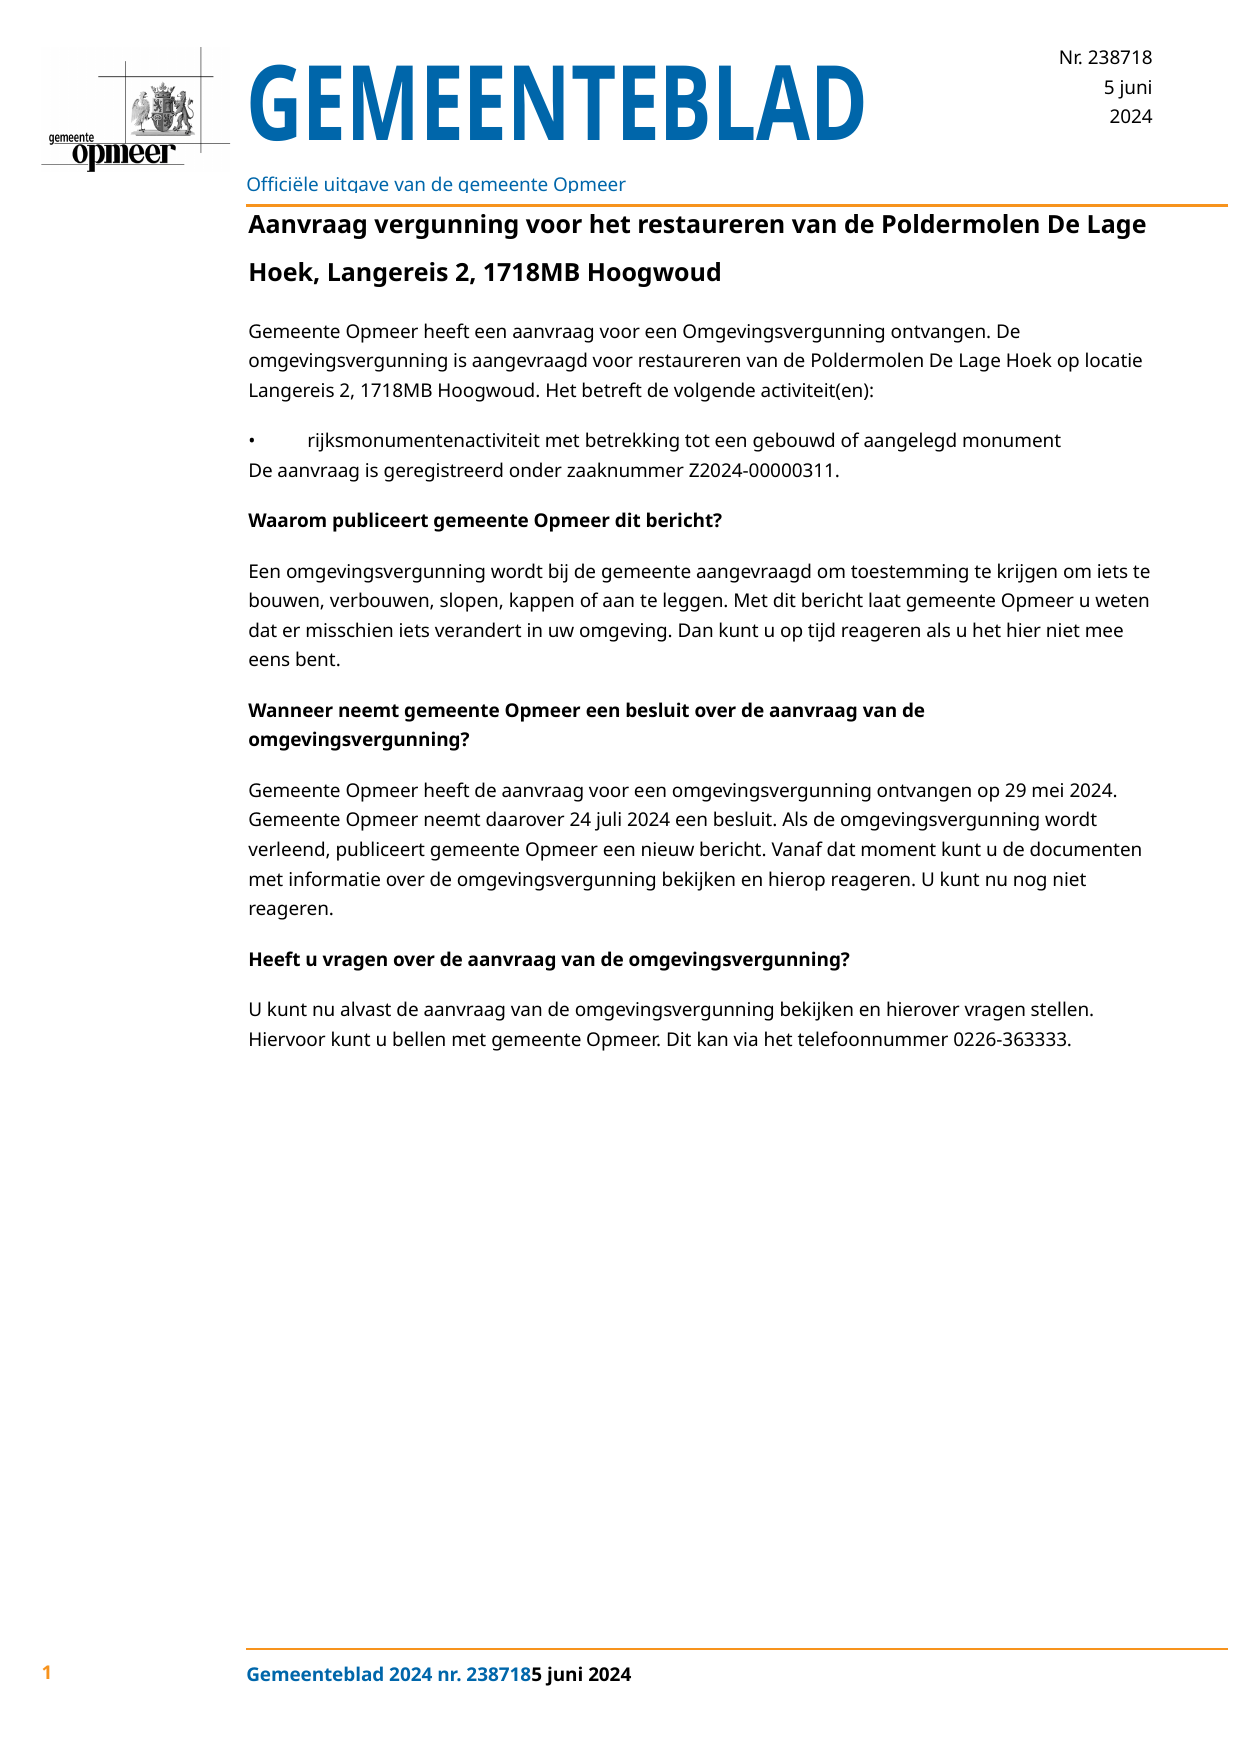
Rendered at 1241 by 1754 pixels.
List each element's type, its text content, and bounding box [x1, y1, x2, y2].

text Heeft u vragen over de aanvraag van de omgevingsvergunning? [248, 946, 1152, 972]
list rijksmonumentenactiviteit met betrekking tot een gebouwd of aangelegd monument [248, 427, 1152, 453]
picture [41, 47, 231, 172]
text U kunt nu alvast de aanvraag van de omgevingsvergunning bekijken en hierover vragen stellen. Hiervoor kunt u bellen met gemeente Opmeer. Dit kan via het telefoonnummer 0226-363333. [248, 996, 1152, 1052]
text Waarom publiceert gemeente Opmeer dit bericht? [248, 507, 1152, 533]
text Aanvraag vergunning voor het restaureren van de Poldermolen De Lage Hoek, Langereis 2, 1718MB Hoogwoud [248, 207, 1152, 288]
text De aanvraag is geregistreerd onder zaaknummer Z2024-00000311. [248, 457, 1152, 483]
text Gemeente Opmeer heeft een aanvraag voor een Omgevingsvergunning ontvangen. De omgevingsvergunning is aangevraagd voor restaureren van de Poldermolen De Lage Hoek op locatie Langereis 2, 1718MB Hoogwoud. Het betreft de volgende activiteit(en): [248, 318, 1152, 403]
text Een omgevingsvergunning wordt bij de gemeente aangevraagd om toestemming te krijgen om iets te bouwen, verbouwen, slopen, kappen of aan te leggen. Met dit bericht laat gemeente Opmeer u weten dat er misschien iets verandert in uw omgeving. Dan kunt u op tijd reageren als u het hier niet mee eens bent. [248, 558, 1152, 672]
text Wanneer neemt gemeente Opmeer een besluit over de aanvraag van de omgevingsvergunning? [248, 697, 1152, 752]
text Gemeente Opmeer heeft de aanvraag voor een omgevingsvergunning ontvangen op 29 mei 2024. Gemeente Opmeer neemt daarover 24 juli 2024 een besluit. Als de omgevingsvergunning wordt verleend, publiceert gemeente Opmeer een nieuw bericht. Vanaf dat moment kunt u de documenten met informatie over de omgevingsvergunning bekijken en hierop reageren. U kunt nu nog niet reageren. [248, 777, 1152, 921]
